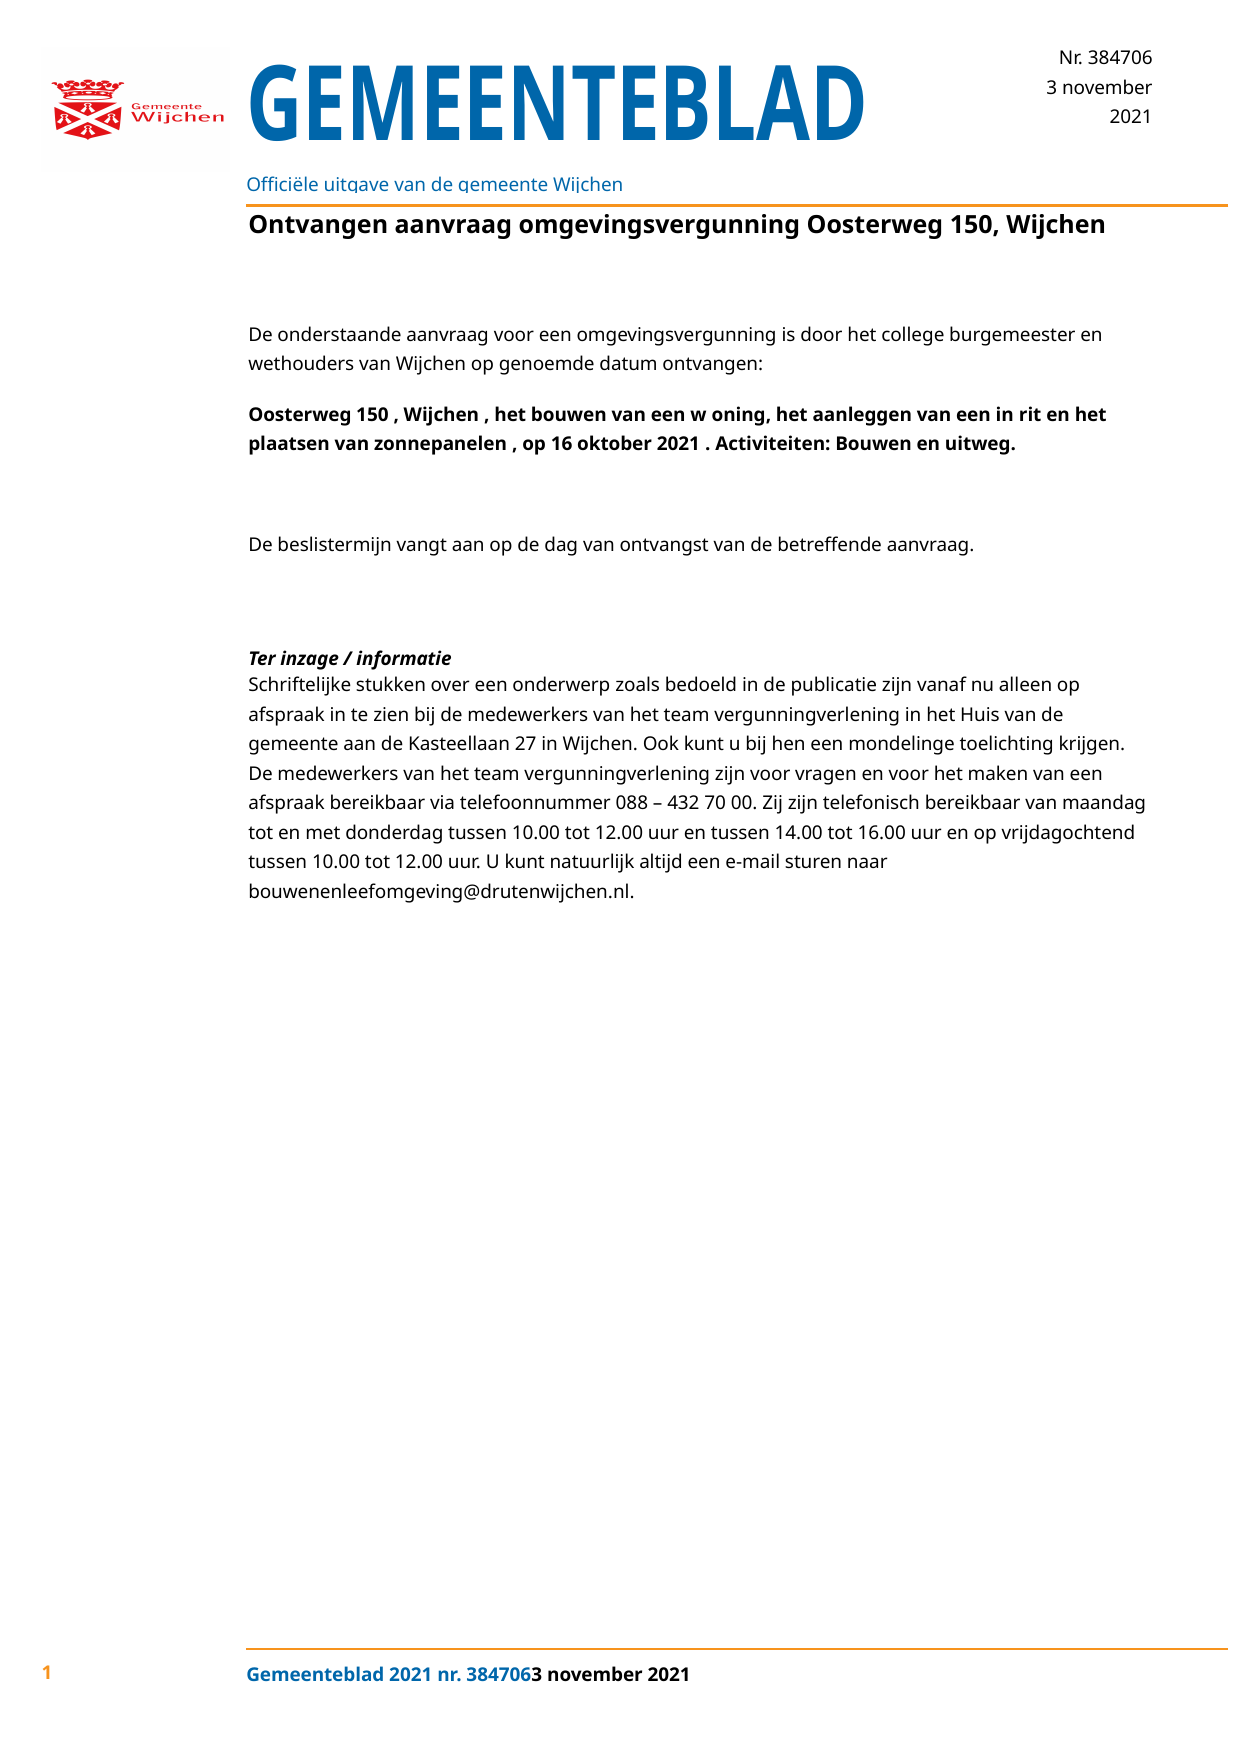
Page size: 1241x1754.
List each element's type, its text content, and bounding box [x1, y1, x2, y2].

text Ter inzage / informatie [248, 646, 1152, 671]
picture [41, 47, 231, 172]
text De onderstaande aanvraag voor een omgevingsvergunning is door het college burgemeester en wethouders van Wijchen op genoemde datum ontvangen: [248, 321, 1152, 376]
text De beslistermijn vangt aan op de dag van ontvangst van de betreffende aanvraag. [248, 531, 1152, 557]
text Ontvangen aanvraag omgevingsvergunning Oosterweg 150, Wijchen [248, 207, 1152, 241]
text Oosterweg 150 , Wijchen , het bouwen van een w oning, het aanleggen van een in rit en het plaatsen van zonnepanelen , op 16 oktober 2021 . Activiteiten: Bouwen en uitweg. [248, 401, 1152, 456]
text Schriftelijke stukken over een onderwerp zoals bedoeld in de publicatie zijn vanaf nu alleen op afspraak in te zien bij de medewerkers van het team vergunningverlening in het Huis van de gemeente aan de Kasteellaan 27 in Wijchen. Ook kunt u bij hen een mondelinge toelichting krijgen. De medewerkers van het team vergunningverlening zijn voor vragen en voor het maken van een afspraak bereikbaar via telefoonnummer 088 – 432 70 00. Zij zijn telefonisch bereikbaar van maandag tot en met donderdag tussen 10.00 tot 12.00 uur en tussen 14.00 tot 16.00 uur en op vrijdagochtend tussen 10.00 tot 12.00 uur. U kunt natuurlijk altijd een e-mail sturen naar bouwenenleefomgeving@drutenwijchen.nl. [248, 671, 1152, 904]
